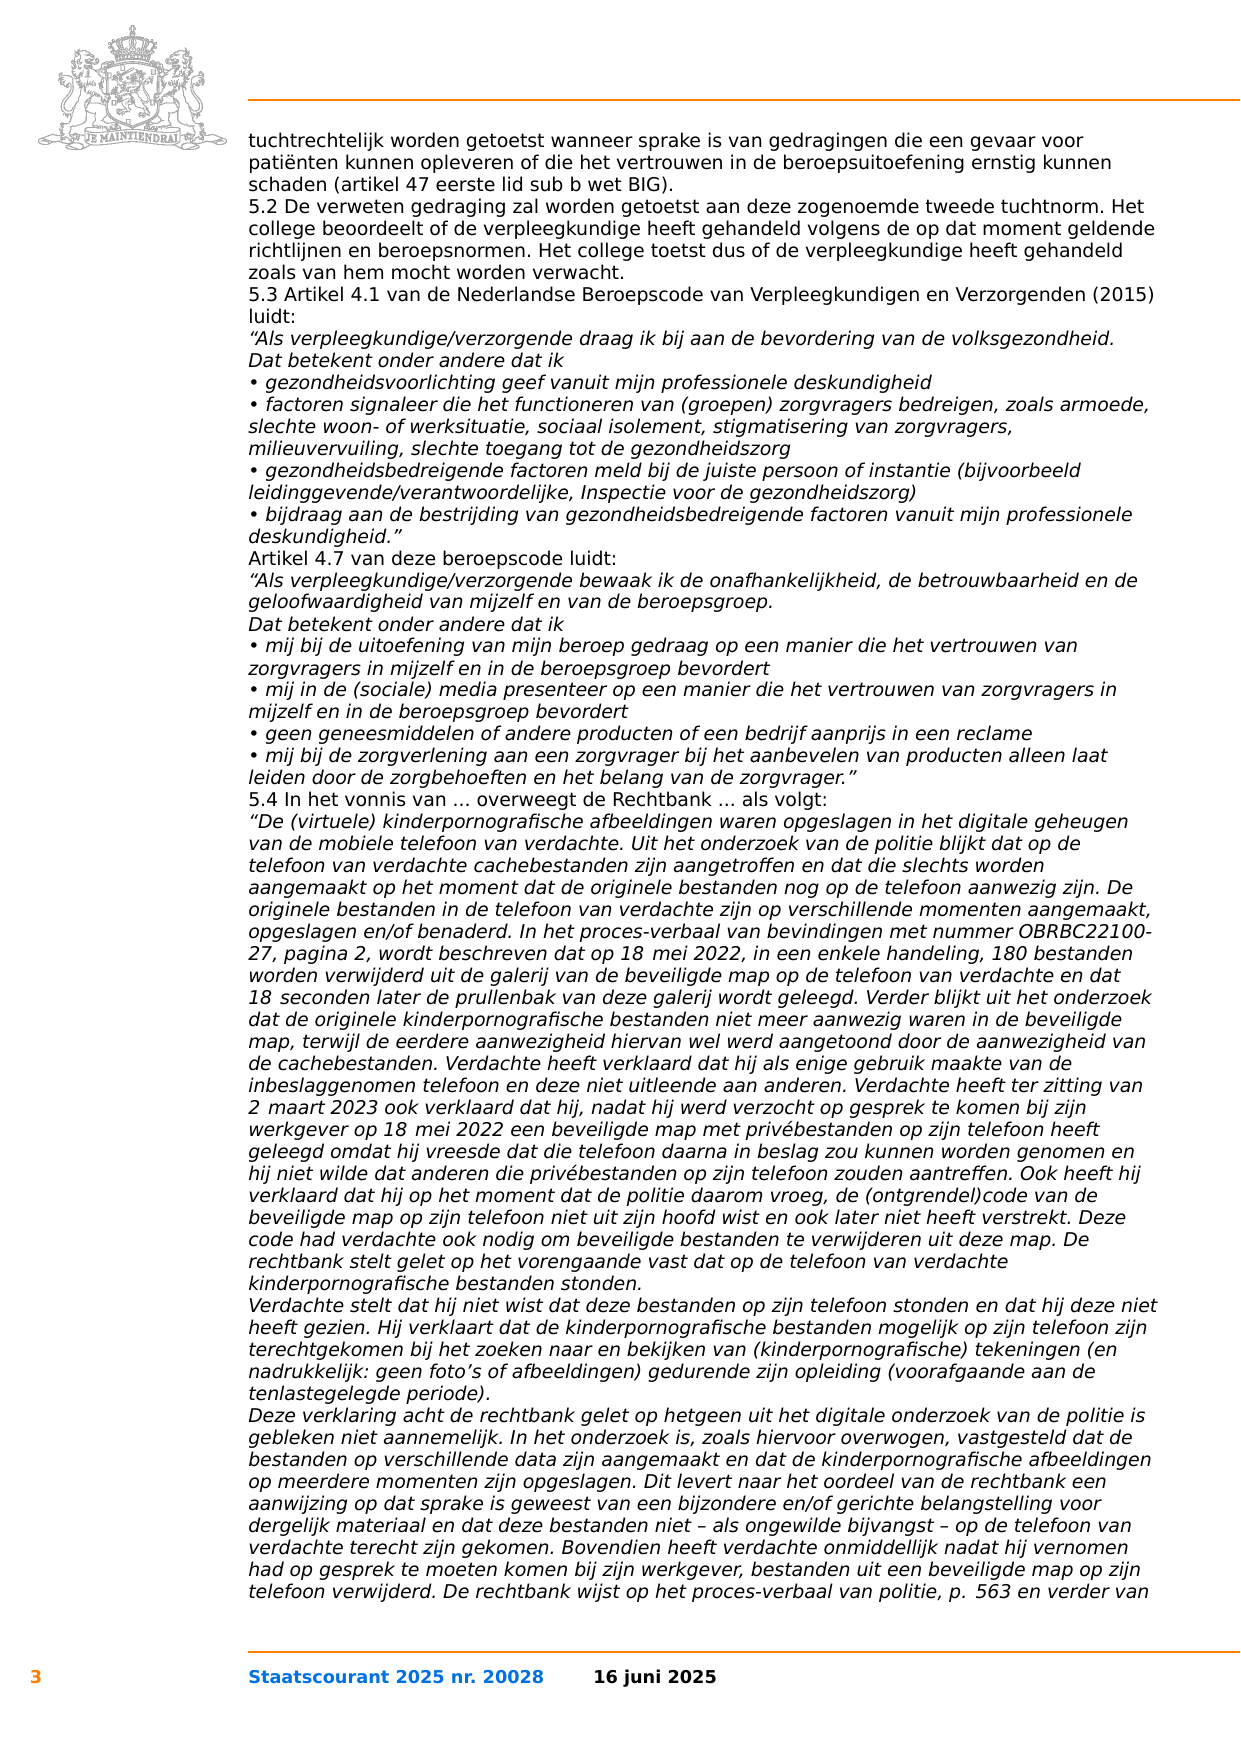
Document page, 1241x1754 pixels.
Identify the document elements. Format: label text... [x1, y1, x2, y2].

text • factoren signaleer die het functioneren van (groepen) zorgvragers bedreigen, zoals armoede, slechte woon- of werksituatie, sociaal isolement, stigmatisering van zorgvragers, milieuvervuiling, slechte toegang tot de gezondheidszorg [248, 394, 1163, 459]
text • gezondheidsvoorlichting geef vanuit mijn professionele deskundigheid [248, 372, 1163, 394]
picture [38, 25, 227, 150]
text 5.3 Artikel 4.1 van de Nederlandse Beroepscode van Verpleegkundigen en Verzorgenden (2015) luidt: [248, 284, 1163, 328]
text • gezondheidsbedreigende factoren meld bij de juiste persoon of instantie (bijvoorbeeld leidinggevende/verantwoordelijke, Inspectie voor de gezondheidszorg) [248, 459, 1163, 503]
text • geen geneesmiddelen of andere producten of een bedrijf aanprijs in een reclame [248, 723, 1163, 745]
text tuchtrechtelijk worden getoetst wanneer sprake is van gedragingen die een gevaar voor patiënten kunnen opleveren of die het vertrouwen in de beroepsuitoefening ernstig kunnen schaden (artikel 47 eerste lid sub b wet BIG). [248, 130, 1163, 196]
text “Als verpleegkundige/verzorgende bewaak ik de onafhankelijkheid, de betrouwbaarheid en de geloofwaardigheid van mijzelf en van de beroepsgroep. [248, 569, 1163, 613]
text Deze verklaring acht de rechtbank gelet op hetgeen uit het digitale onderzoek van de politie is gebleken niet aannemelijk. In het onderzoek is, zoals hiervoor overwogen, vastgesteld dat de bestanden op verschillende data zijn aangemaakt en dat de kinderpornografische afbeeldingen op meerdere momenten zijn opgeslagen. Dit levert naar het oordeel van de rechtbank een aanwijzing op dat sprake is geweest van een bijzondere en/of gerichte belangstelling voor dergelijk materiaal en dat deze bestanden niet – als ongewilde bijvangst – op de telefoon van verdachte terecht zijn gekomen. Bovendien heeft verdachte onmiddellijk nadat hij vernomen had op gesprek te moeten komen bij zijn werkgever, bestanden uit een beveiligde map op zijn telefoon verwijderd. De rechtbank wijst op het proces-verbaal van politie, p. 563 en verder van [248, 1405, 1163, 1602]
text Verdachte stelt dat hij niet wist dat deze bestanden op zijn telefoon stonden en dat hij deze niet heeft gezien. Hij verklaart dat de kinderpornografische bestanden mogelijk op zijn telefoon zijn terechtgekomen bij het zoeken naar en bekijken van (kinderpornografische) tekeningen (en nadrukkelijk: geen foto’s of afbeeldingen) gedurende zijn opleiding (voorafgaande aan de tenlastegelegde periode). [248, 1295, 1163, 1405]
text • mij in de (sociale) media presenteer op een manier die het vertrouwen van zorgvragers in mijzelf en in de beroepsgroep bevordert [248, 679, 1163, 723]
text “Als verpleegkundige/verzorgende draag ik bij aan de bevordering van de volksgezondheid. [248, 328, 1163, 350]
text 5.4 In het vonnis van ... overweegt de Rechtbank ... als volgt: [248, 789, 1163, 811]
text 5.2 De verweten gedraging zal worden getoetst aan deze zogenoemde tweede tuchtnorm. Het college beoordeelt of de verpleegkundige heeft gehandeld volgens de op dat moment geldende richtlijnen en beroepsnormen. Het college toetst dus of de verpleegkundige heeft gehandeld zoals van hem mocht worden verwacht. [248, 196, 1163, 284]
text Dat betekent onder andere dat ik [248, 613, 1163, 635]
text • mij bij de zorgverlening aan een zorgvrager bij het aanbevelen van producten alleen laat leiden door de zorgbehoeften en het belang van de zorgvrager.” [248, 745, 1163, 789]
text • mij bij de uitoefening van mijn beroep gedraag op een manier die het vertrouwen van zorgvragers in mijzelf en in de beroepsgroep bevordert [248, 635, 1163, 679]
text • bijdraag aan de bestrijding van gezondheidsbedreigende factoren vanuit mijn professionele deskundigheid.” [248, 503, 1163, 547]
text “De (virtuele) kinderpornografische afbeeldingen waren opgeslagen in het digitale geheugen van de mobiele telefoon van verdachte. Uit het onderzoek van de politie blijkt dat op de telefoon van verdachte cachebestanden zijn aangetroffen en dat die slechts worden aangemaakt op het moment dat de originele bestanden nog op de telefoon aanwezig zijn. De originele bestanden in de telefoon van verdachte zijn op verschillende momenten aangemaakt, opgeslagen en/of benaderd. In het proces-verbaal van bevindingen met nummer OBRBC22100-27, pagina 2, wordt beschreven dat op 18 mei 2022, in een enkele handeling, 180 bestanden worden verwijderd uit de galerij van de beveiligde map op de telefoon van verdachte en dat 18 seconden later de prullenbak van deze galerij wordt geleegd. Verder blijkt uit het onderzoek dat de originele kinderpornografische bestanden niet meer aanwezig waren in de beveiligde map, terwijl de eerdere aanwezigheid hiervan wel werd aangetoond door de aanwezigheid van de cachebestanden. Verdachte heeft verklaard dat hij als enige gebruik maakte van de inbeslaggenomen telefoon en deze niet uitleende aan anderen. Verdachte heeft ter zitting van 2 maart 2023 ook verklaard dat hij, nadat hij werd verzocht op gesprek te komen bij zijn werkgever op 18 mei 2022 een beveiligde map met privébestanden op zijn telefoon heeft geleegd omdat hij vreesde dat die telefoon daarna in beslag zou kunnen worden genomen en hij niet wilde dat anderen die privébestanden op zijn telefoon zouden aantreffen. Ook heeft hij verklaard dat hij op het moment dat de politie daarom vroeg, de (ontgrendel)code van de beveiligde map op zijn telefoon niet uit zijn hoofd wist en ook later niet heeft verstrekt. Deze code had verdachte ook nodig om beveiligde bestanden te verwijderen uit deze map. De rechtbank stelt gelet op het vorengaande vast dat op de telefoon van verdachte kinderpornografische bestanden stonden. [248, 811, 1163, 1295]
text Artikel 4.7 van deze beroepscode luidt: [248, 547, 1163, 569]
text Dat betekent onder andere dat ik [248, 350, 1163, 372]
